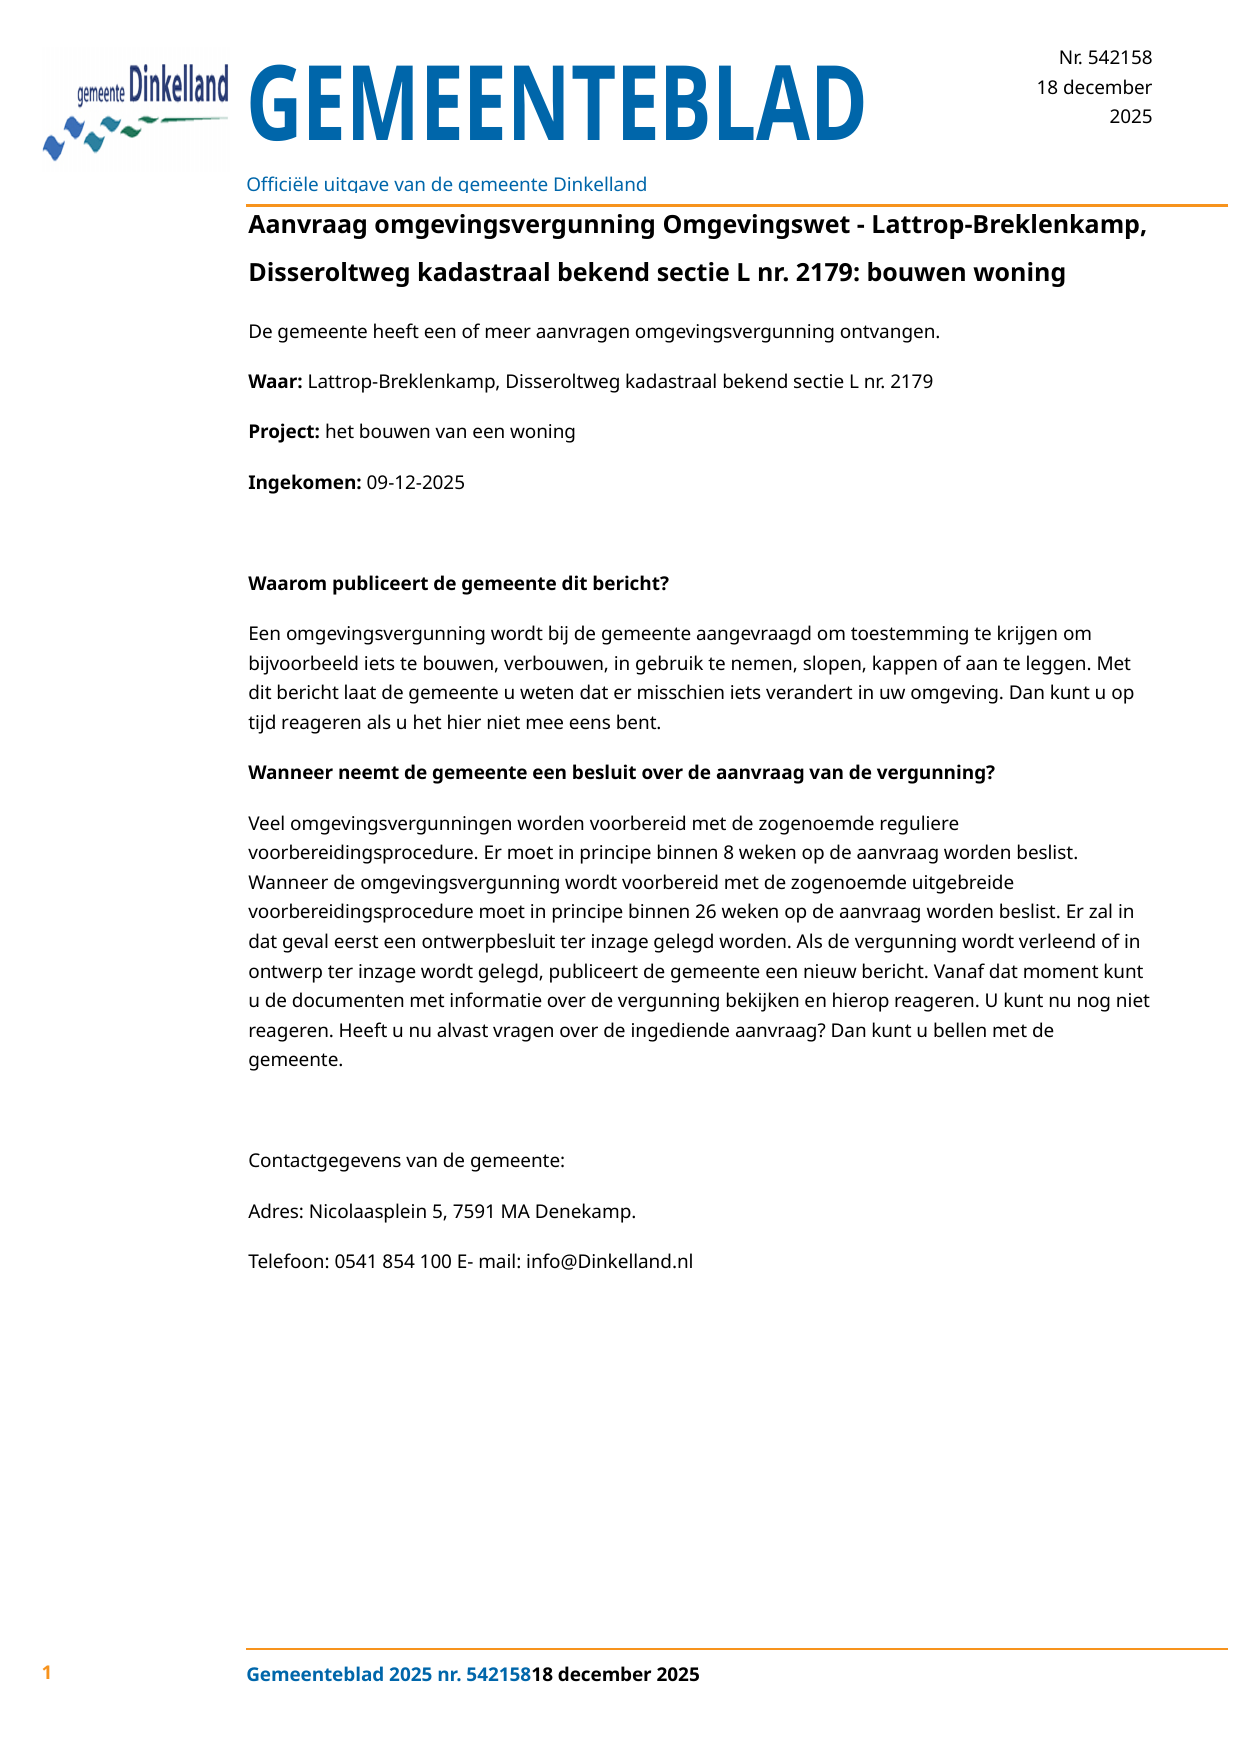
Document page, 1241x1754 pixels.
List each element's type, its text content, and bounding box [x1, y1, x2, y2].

picture [41, 47, 231, 172]
text Telefoon: 0541 854 100 E- mail: info@Dinkelland.nl [248, 1248, 1152, 1274]
text Veel omgevingsvergunningen worden voorbereid met de zogenoemde reguliere voorbereidingsprocedure. Er moet in principe binnen 8 weken op de aanvraag worden beslist. Wanneer de omgevingsvergunning wordt voorbereid met de zogenoemde uitgebreide voorbereidingsprocedure moet in principe binnen 26 weken op de aanvraag worden beslist. Er zal in dat geval eerst een ontwerpbesluit ter inzage gelegd worden. Als de vergunning wordt verleend of in ontwerp ter inzage wordt gelegd, publiceert de gemeente een nieuw bericht. Vanaf dat moment kunt u de documenten met informatie over de vergunning bekijken en hierop reageren. U kunt nu nog niet reageren. Heeft u nu alvast vragen over de ingediende aanvraag? Dan kunt u bellen met de gemeente. [248, 810, 1152, 1072]
text Ingekomen: 09-12-2025 [248, 469, 1152, 495]
text Waarom publiceert de gemeente dit bericht? [248, 570, 1152, 596]
text Wanneer neemt de gemeente een besluit over de aanvraag van de vergunning? [248, 759, 1152, 785]
text De gemeente heeft een of meer aanvragen omgevingsvergunning ontvangen. [248, 318, 1152, 344]
text Contactgegevens van de gemeente: [248, 1147, 1152, 1173]
text Een omgevingsvergunning wordt bij de gemeente aangevraagd om toestemming te krijgen om bijvoorbeeld iets te bouwen, verbouwen, in gebruik te nemen, slopen, kappen of aan te leggen. Met dit bericht laat de gemeente u weten dat er misschien iets verandert in uw omgeving. Dan kunt u op tijd reageren als u het hier niet mee eens bent. [248, 620, 1152, 735]
text Aanvraag omgevingsvergunning Omgevingswet - Lattrop-Breklenkamp, Disseroltweg kadastraal bekend sectie L nr. 2179: bouwen woning [248, 207, 1152, 288]
text Project: het bouwen van een woning [248, 419, 1152, 444]
text Waar: Lattrop-Breklenkamp, Disseroltweg kadastraal bekend sectie L nr. 2179 [248, 368, 1152, 394]
text Adres: Nicolaasplein 5, 7591 MA Denekamp. [248, 1198, 1152, 1224]
